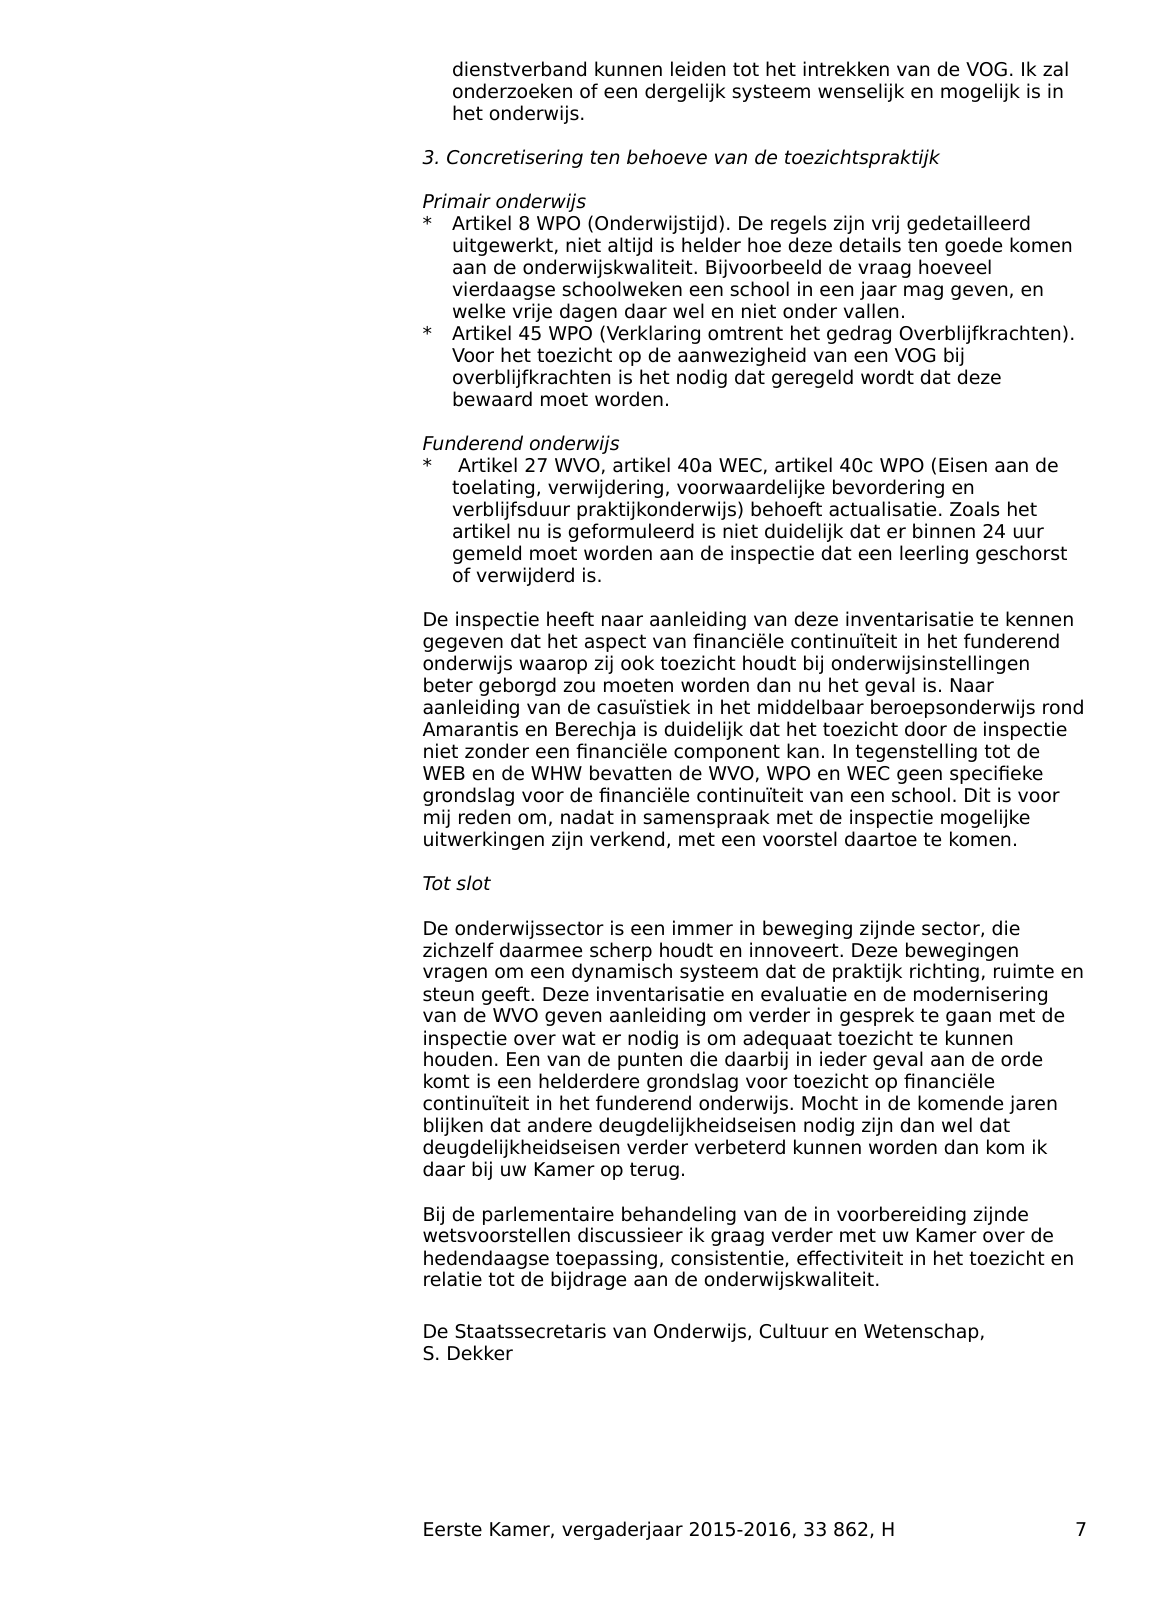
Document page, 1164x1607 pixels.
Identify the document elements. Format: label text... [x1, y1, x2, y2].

text dienstverband kunnen leiden tot het intrekken van de VOG. Ik zal onderzoeken of een dergelijk systeem wenselijk en mogelijk is in het onderwijs. [422, 59, 1087, 125]
subtitle 3. Concretisering ten behoeve van de toezichtspraktijk [422, 147, 1087, 169]
subtitle Funderend onderwijs [422, 433, 1087, 455]
text De inspectie heeft naar aanleiding van deze inventarisatie te kennen gegeven dat het aspect van financiële continuïteit in het funderend onderwijs waarop zij ook toezicht houdt bij onderwijsinstellingen beter geborgd zou moeten worden dan nu het geval is. Naar aanleiding van de casuïstiek in het middelbaar beroepsonderwijs rond Amarantis en Berechja is duidelijk dat het toezicht door de inspectie niet zonder een financiële component kan. In tegenstelling tot de WEB en de WHW bevatten de WVO, WPO en WEC geen specifieke grondslag voor de financiële continuïteit van een school. Dit is voor mij reden om, nadat in samenspraak met de inspectie mogelijke uitwerkingen zijn verkend, met een voorstel daartoe te komen. [422, 609, 1087, 851]
subtitle Tot slot [422, 873, 1087, 895]
text De onderwijssector is een immer in beweging zijnde sector, die zichzelf daarmee scherp houdt en innoveert. Deze bewegingen vragen om een dynamisch systeem dat de praktijk richting, ruimte en steun geeft. Deze inventarisatie en evaluatie en de modernisering van de WVO geven aanleiding om verder in gesprek te gaan met de inspectie over wat er nodig is om adequaat toezicht te kunnen houden. Een van de punten die daarbij in ieder geval aan de orde komt is een helderdere grondslag voor toezicht op financiële continuïteit in het funderend onderwijs. Mocht in de komende jaren blijken dat andere deugdelijkheidseisen nodig zijn dan wel dat deugdelijkheidseisen verder verbeterd kunnen worden dan kom ik daar bij uw Kamer op terug. [422, 917, 1087, 1181]
text De Staatssecretaris van Onderwijs, Cultuur en Wetenschap, S. Dekker [422, 1321, 1087, 1365]
text Bij de parlementaire behandeling van de in voorbereiding zijnde wetsvoorstellen discussieer ik graag verder met uw Kamer over de hedendaagse toepassing, consistentie, effectiviteit in het toezicht en relatie tot de bijdrage aan de onderwijskwaliteit. [422, 1203, 1087, 1291]
subtitle Primair onderwijs [422, 191, 1087, 213]
text * Artikel 45 WPO (Verklaring omtrent het gedrag Overblijfkrachten). Voor het toezicht op de aanwezigheid van een VOG bij overblijfkrachten is het nodig dat geregeld wordt dat deze bewaard moet worden. [422, 323, 1087, 411]
text * Artikel 27 WVO, artikel 40a WEC, artikel 40c WPO (Eisen aan de toelating, verwijdering, voorwaardelijke bevordering en verblijfsduur praktijkonderwijs) behoeft actualisatie. Zoals het artikel nu is geformuleerd is niet duidelijk dat er binnen 24 uur gemeld moet worden aan de inspectie dat een leerling geschorst of verwijderd is. [422, 455, 1087, 587]
text * Artikel 8 WPO (Onderwijstijd). De regels zijn vrij gedetailleerd uitgewerkt, niet altijd is helder hoe deze details ten goede komen aan de onderwijskwaliteit. Bijvoorbeeld de vraag hoeveel vierdaagse schoolweken een school in een jaar mag geven, en welke vrije dagen daar wel en niet onder vallen. [422, 213, 1087, 323]
